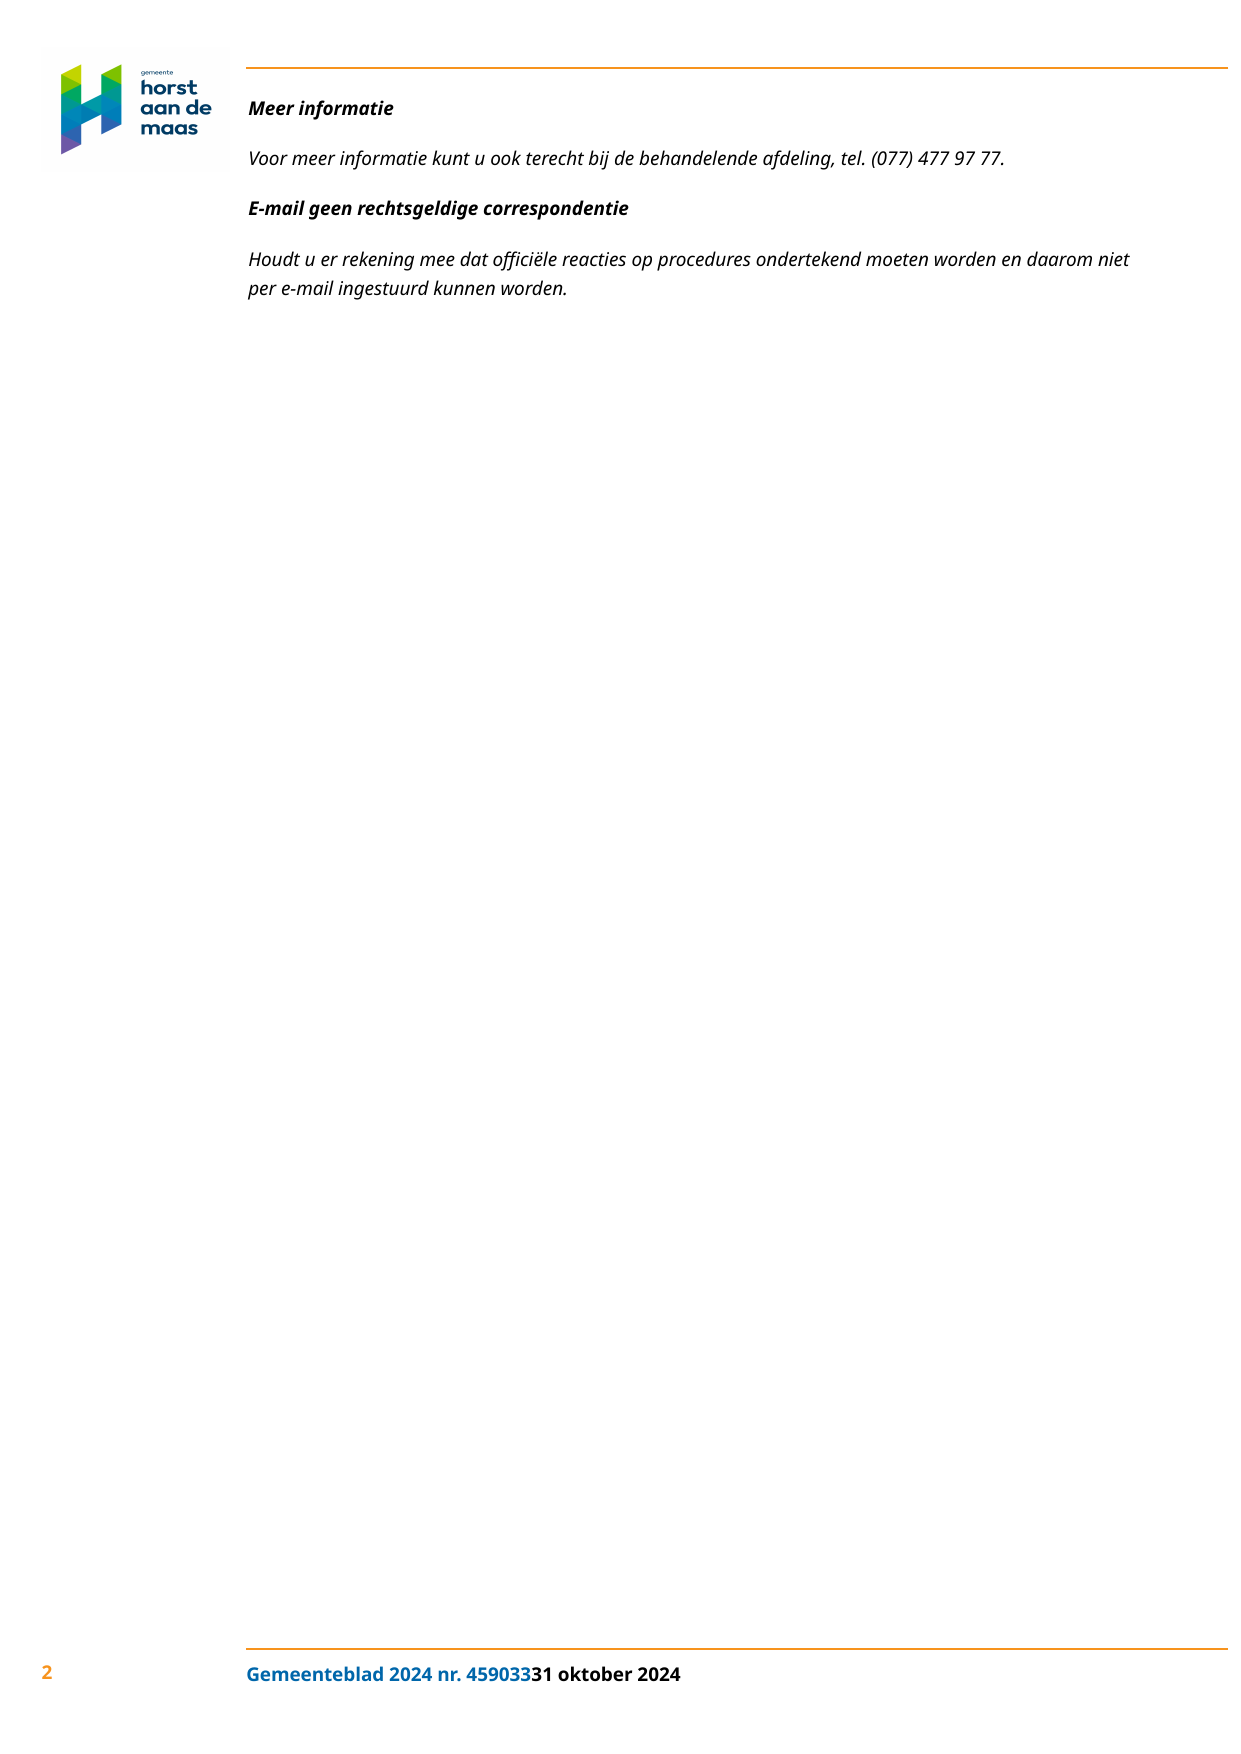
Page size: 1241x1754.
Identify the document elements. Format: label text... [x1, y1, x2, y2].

picture [41, 47, 231, 172]
text Voor meer informatie kunt u ook terecht bij de behandelende afdeling, tel. (077) 477 97 77. [248, 145, 1152, 171]
text E-mail geen rechtsgeldige correspondentie [248, 196, 1152, 221]
text Houdt u er rekening mee dat officiële reacties op procedures ondertekend moeten worden en daarom niet per e-mail ingestuurd kunnen worden. [248, 246, 1152, 301]
text Meer informatie [248, 95, 1152, 121]
